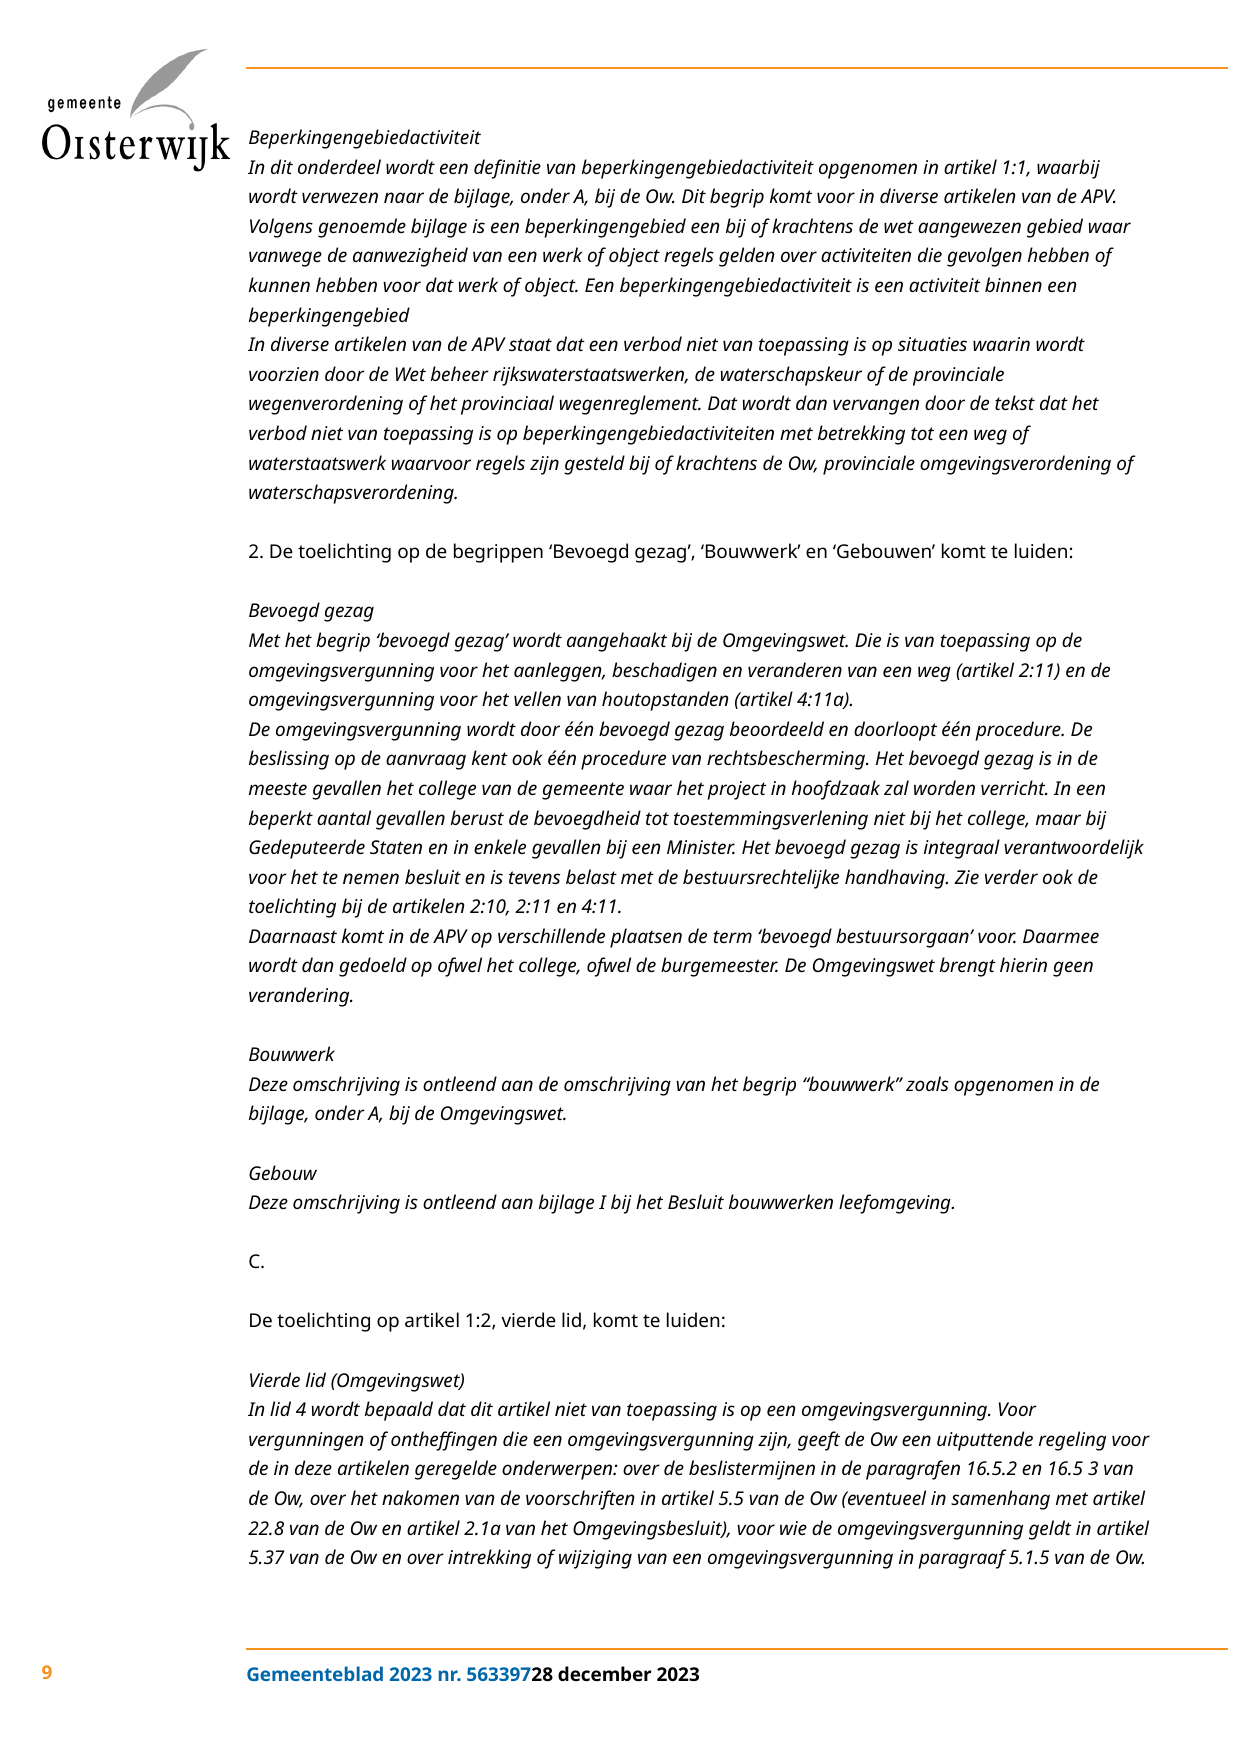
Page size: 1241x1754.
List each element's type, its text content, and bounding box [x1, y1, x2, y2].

text Bevoegd gezag [248, 598, 1152, 623]
text Beperkingengebiedactiviteit [248, 124, 1152, 150]
text Gebouw [248, 1160, 1152, 1186]
text De toelichting op artikel 1:2, vierde lid, komt te luiden: [248, 1308, 1152, 1333]
text Met het begrip ‘bevoegd gezag’ wordt aangehaakt bij de Omgevingswet. Die is van toepassing op de omgevingsvergunning voor het aanleggen, beschadigen en veranderen van een weg (artikel 2:11) en de omgevingsvergunning voor het vellen van houtopstanden (artikel 4:11a). [248, 627, 1152, 712]
text In diverse artikelen van de APV staat dat een verbod niet van toepassing is op situaties waarin wordt voorzien door de Wet beheer rijkswaterstaatswerken, de waterschapskeur of de provinciale wegenverordening of het provinciaal wegenreglement. Dat wordt dan vervangen door de tekst dat het verbod niet van toepassing is op beperkingengebiedactiviteiten met betrekking tot een weg of waterstaatswerk waarvoor regels zijn gesteld bij of krachtens de Ow, provinciale omgevingsverordening of waterschapsverordening. [248, 331, 1152, 505]
text Deze omschrijving is ontleend aan de omschrijving van het begrip “bouwwerk” zoals opgenomen in de bijlage, onder A, bij de Omgevingswet. [248, 1071, 1152, 1126]
text De omgevingsvergunning wordt door één bevoegd gezag beoordeeld en doorloopt één procedure. De beslissing op de aanvraag kent ook één procedure van rechtsbescherming. Het bevoegd gezag is in de meeste gevallen het college van de gemeente waar het project in hoofdzaak zal worden verricht. In een beperkt aantal gevallen berust de bevoegdheid tot toestemmingsverlening niet bij het college, maar bij Gedeputeerde Staten en in enkele gevallen bij een Minister. Het bevoegd gezag is integraal verantwoordelijk voor het te nemen besluit en is tevens belast met de bestuursrechtelijke handhaving. Zie verder ook de toelichting bij de artikelen 2:10, 2:11 en 4:11. [248, 716, 1152, 919]
text Vierde lid (Omgevingswet) [248, 1367, 1152, 1393]
picture [41, 47, 231, 172]
text Deze omschrijving is ontleend aan bijlage I bij het Besluit bouwwerken leefomgeving. [248, 1189, 1152, 1215]
text C. [248, 1248, 1152, 1274]
text 2. De toelichting op de begrippen ‘Bevoegd gezag’, ‘Bouwwerk’ en ‘Gebouwen’ komt te luiden: [248, 538, 1152, 564]
text Daarnaast komt in de APV op verschillende plaatsen de term ‘bevoegd bestuursorgaan’ voor. Daarmee wordt dan gedoeld op ofwel het college, ofwel de burgemeester. De Omgevingswet brengt hierin geen verandering. [248, 923, 1152, 1008]
text In lid 4 wordt bepaald dat dit artikel niet van toepassing is op een omgevingsvergunning. Voor vergunningen of ontheffingen die een omgevingsvergunning zijn, geeft de Ow een uitputtende regeling voor de in deze artikelen geregelde onderwerpen: over de beslistermijnen in de paragrafen 16.5.2 en 16.5 3 van de Ow, over het nakomen van de voorschriften in artikel 5.5 van de Ow (eventueel in samenhang met artikel 22.8 van de Ow en artikel 2.1a van het Omgevingsbesluit), voor wie de omgevingsvergunning geldt in artikel 5.37 van de Ow en over intrekking of wijziging van een omgevingsvergunning in paragraaf 5.1.5 van de Ow. [248, 1396, 1152, 1570]
text Bouwwerk [248, 1041, 1152, 1067]
text In dit onderdeel wordt een definitie van beperkingengebiedactiviteit opgenomen in artikel 1:1, waarbij wordt verwezen naar de bijlage, onder A, bij de Ow. Dit begrip komt voor in diverse artikelen van de APV. Volgens genoemde bijlage is een beperkingengebied een bij of krachtens de wet aangewezen gebied waar vanwege de aanwezigheid van een werk of object regels gelden over activiteiten die gevolgen hebben of kunnen hebben voor dat werk of object. Een beperkingengebiedactiviteit is een activiteit binnen een beperkingengebied [248, 154, 1152, 328]
